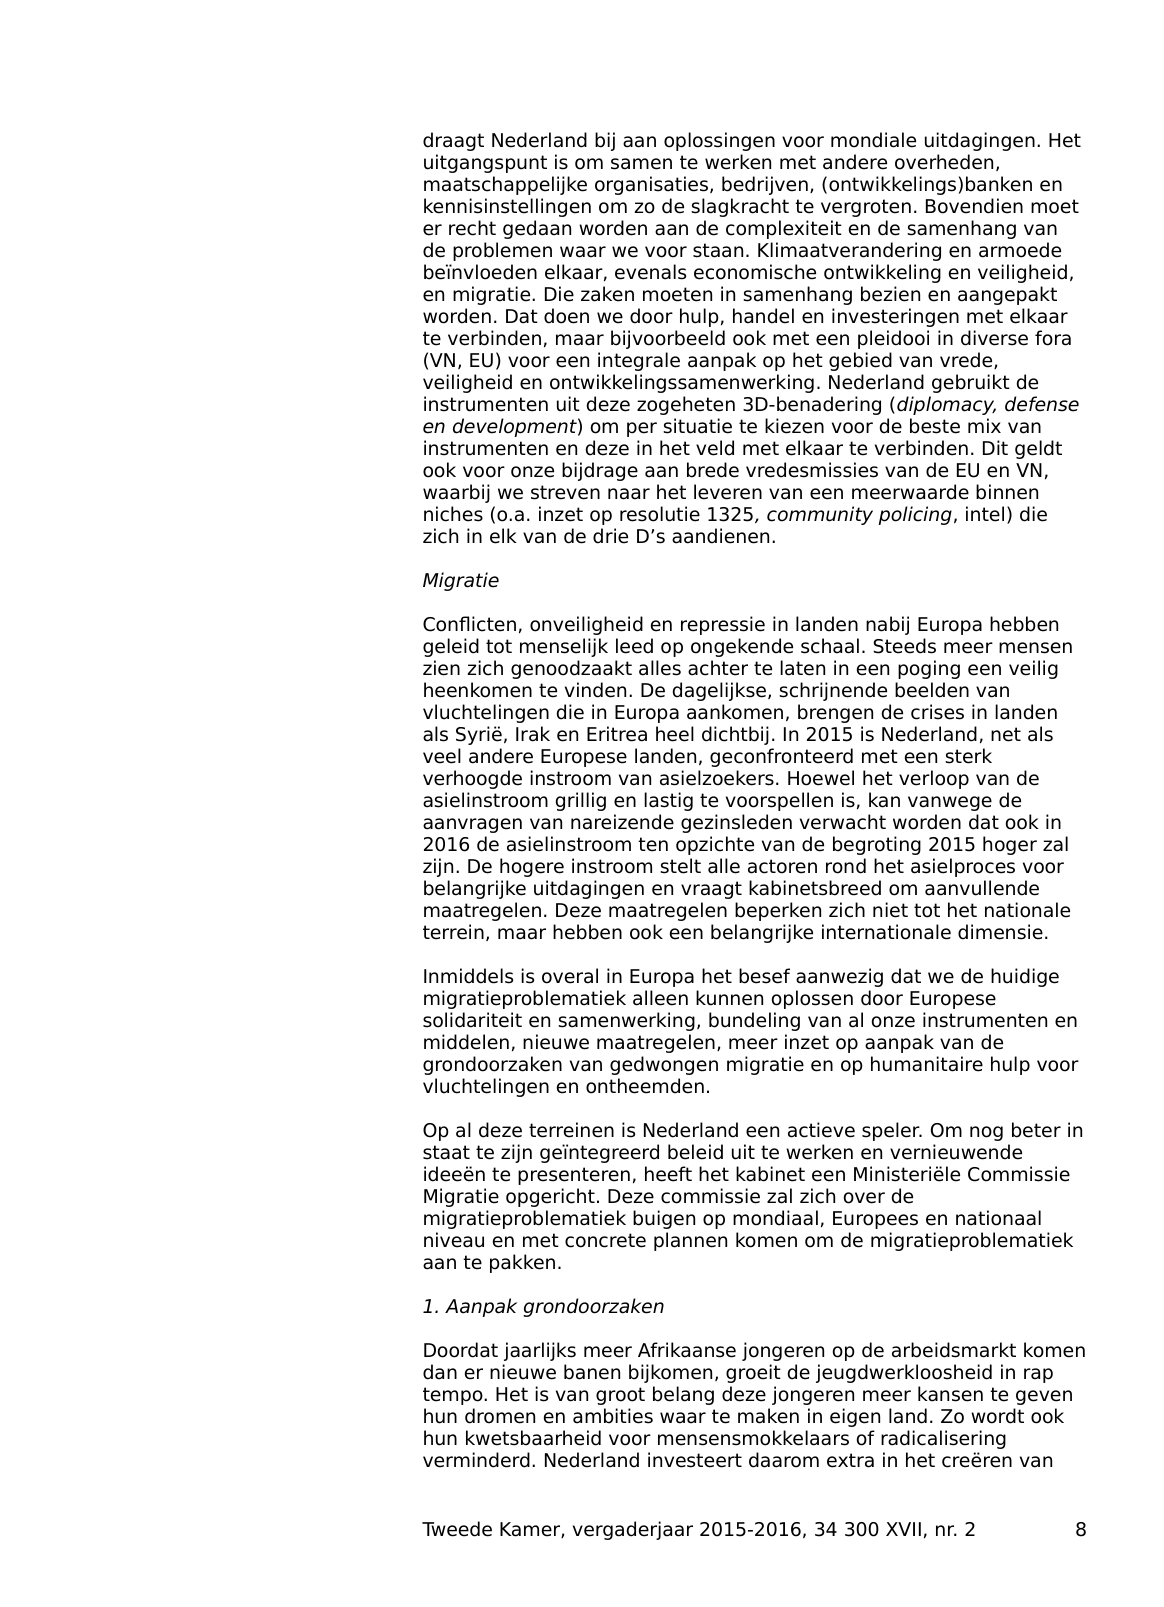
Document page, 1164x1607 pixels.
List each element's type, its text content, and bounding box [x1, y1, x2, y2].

subtitle Migratie [422, 570, 1087, 592]
text Doordat jaarlijks meer Afrikaanse jongeren op de arbeidsmarkt komen dan er nieuwe banen bijkomen, groeit de jeugdwerkloosheid in rap tempo. Het is van groot belang deze jongeren meer kansen te geven hun dromen en ambities waar te maken in eigen land. Zo wordt ook hun kwetsbaarheid voor mensensmokkelaars of radicalisering verminderd. Nederland investeert daarom extra in het creëren van [422, 1340, 1087, 1472]
subtitle 1. Aanpak grondoorzaken [422, 1296, 1087, 1318]
text Inmiddels is overal in Europa het besef aanwezig dat we de huidige migratieproblematiek alleen kunnen oplossen door Europese solidariteit en samenwerking, bundeling van al onze instrumenten en middelen, nieuwe maatregelen, meer inzet op aanpak van de grondoorzaken van gedwongen migratie en op humanitaire hulp voor vluchtelingen en ontheemden. [422, 966, 1087, 1098]
text draagt Nederland bij aan oplossingen voor mondiale uitdagingen. Het uitgangspunt is om samen te werken met andere overheden, maatschappelijke organisaties, bedrijven, (ontwikkelings)banken en kennisinstellingen om zo de slagkracht te vergroten. Bovendien moet er recht gedaan worden aan de complexiteit en de samenhang van de problemen waar we voor staan. Klimaatverandering en armoede beïnvloeden elkaar, evenals economische ontwikkeling en veiligheid, en migratie. Die zaken moeten in samenhang bezien en aangepakt worden. Dat doen we door hulp, handel en investeringen met elkaar te verbinden, maar bijvoorbeeld ook met een pleidooi in diverse fora (VN, EU) voor een integrale aanpak op het gebied van vrede, veiligheid en ontwikkelingssamenwerking. Nederland gebruikt de instrumenten uit deze zogeheten 3D-benadering (diplomacy, defense en development) om per situatie te kiezen voor de beste mix van instrumenten en deze in het veld met elkaar te verbinden. Dit geldt ook voor onze bijdrage aan brede vredesmissies van de EU en VN, waarbij we streven naar het leveren van een meerwaarde binnen niches (o.a. inzet op resolutie 1325, community policing, intel) die zich in elk van de drie D’s aandienen. [422, 130, 1087, 547]
text Conflicten, onveiligheid en repressie in landen nabij Europa hebben geleid tot menselijk leed op ongekende schaal. Steeds meer mensen zien zich genoodzaakt alles achter te laten in een poging een veilig heenkomen te vinden. De dagelijkse, schrijnende beelden van vluchtelingen die in Europa aankomen, brengen de crises in landen als Syrië, Irak en Eritrea heel dichtbij. In 2015 is Nederland, net als veel andere Europese landen, geconfronteerd met een sterk verhoogde instroom van asielzoekers. Hoewel het verloop van de asielinstroom grillig en lastig te voorspellen is, kan vanwege de aanvragen van nareizende gezinsleden verwacht worden dat ook in 2016 de asielinstroom ten opzichte van de begroting 2015 hoger zal zijn. De hogere instroom stelt alle actoren rond het asielproces voor belangrijke uitdagingen en vraagt kabinetsbreed om aanvullende maatregelen. Deze maatregelen beperken zich niet tot het nationale terrein, maar hebben ook een belangrijke internationale dimensie. [422, 614, 1087, 943]
text Op al deze terreinen is Nederland een actieve speler. Om nog beter in staat te zijn geïntegreerd beleid uit te werken en vernieuwende ideeën te presenteren, heeft het kabinet een Ministeriële Commissie Migratie opgericht. Deze commissie zal zich over de migratieproblematiek buigen op mondiaal, Europees en nationaal niveau en met concrete plannen komen om de migratieproblematiek aan te pakken. [422, 1120, 1087, 1274]
